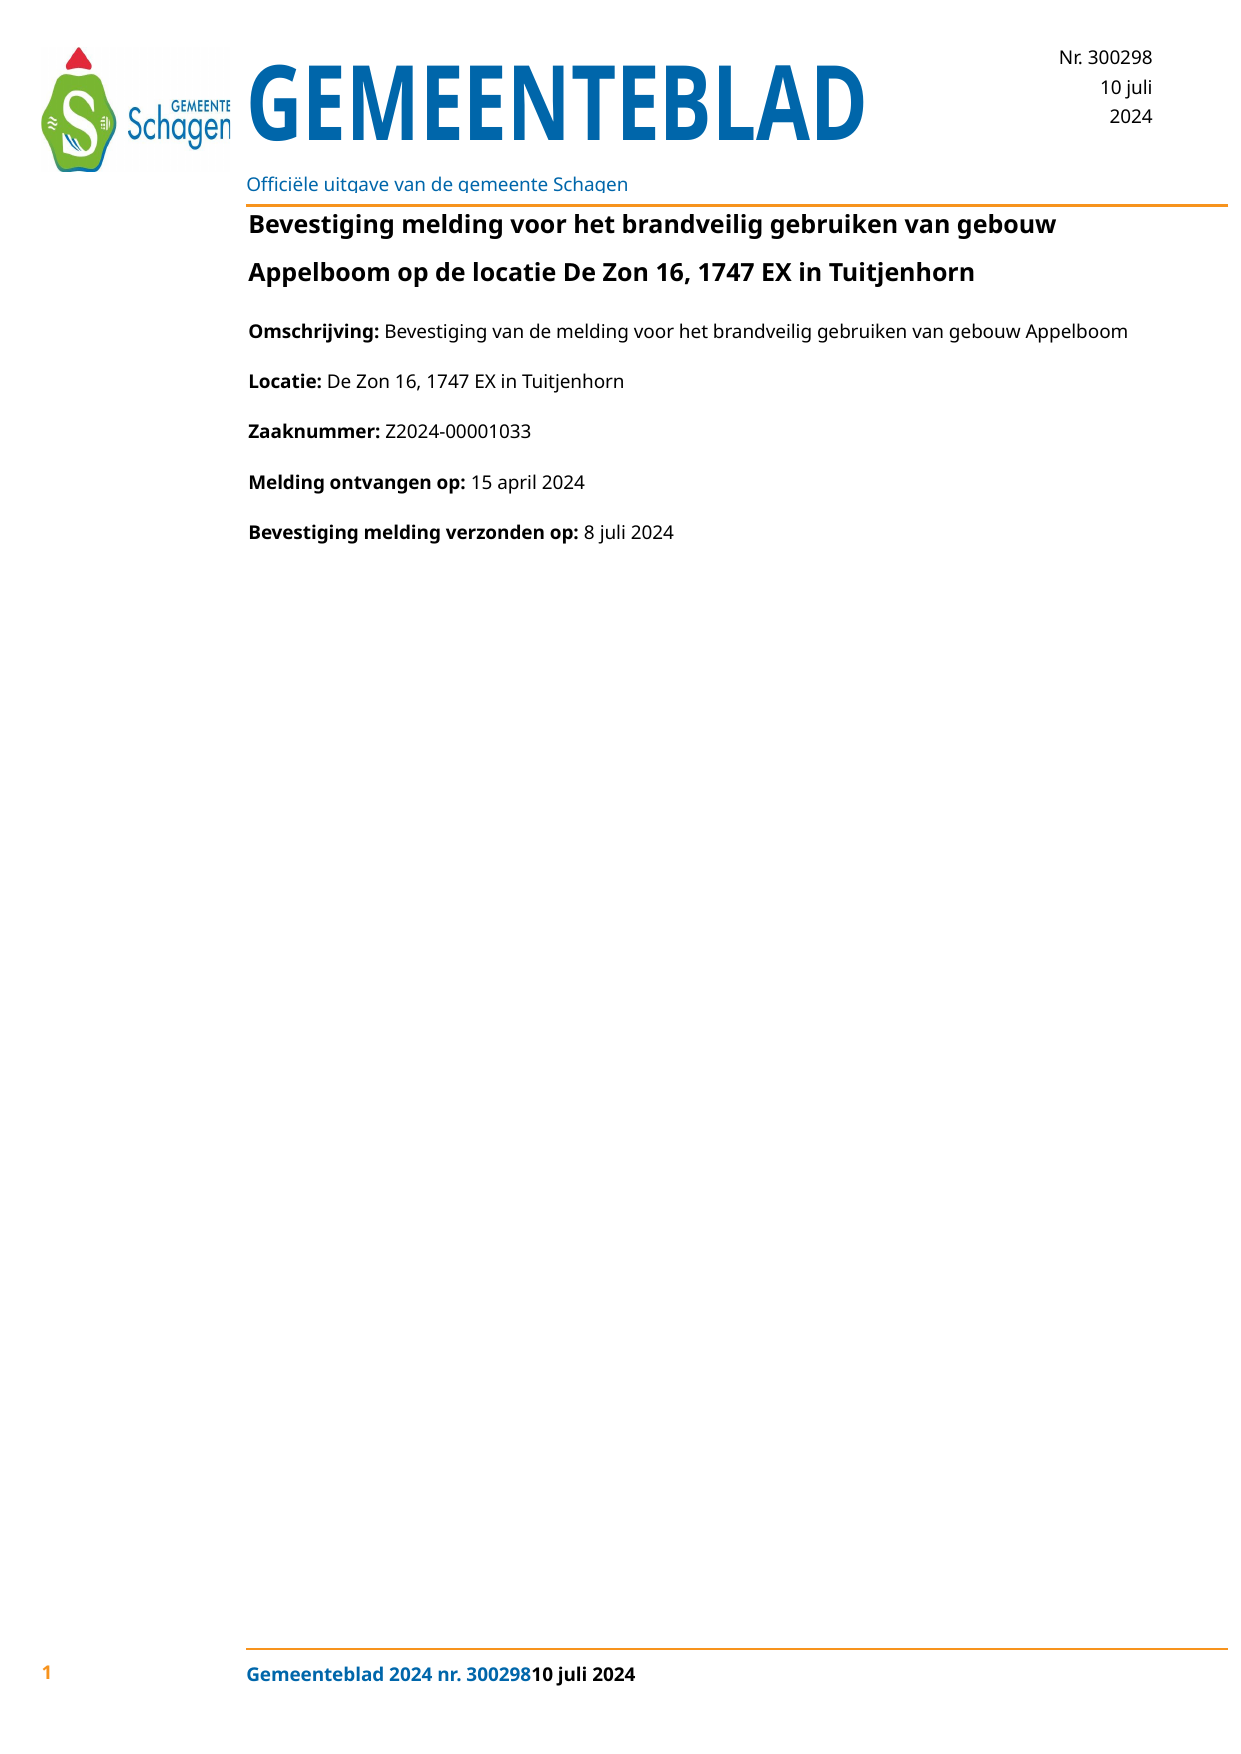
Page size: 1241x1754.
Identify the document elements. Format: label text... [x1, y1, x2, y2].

text Locatie: De Zon 16, 1747 EX in Tuitjenhorn [248, 368, 1152, 394]
text Melding ontvangen op: 15 april 2024 [248, 469, 1152, 495]
text Zaaknummer: Z2024-00001033 [248, 419, 1152, 444]
text Bevestiging melding verzonden op: 8 juli 2024 [248, 519, 1152, 545]
picture [41, 47, 231, 172]
text Bevestiging melding voor het brandveilig gebruiken van gebouw Appelboom op de locatie De Zon 16, 1747 EX in Tuitjenhorn [248, 207, 1152, 288]
text Omschrijving: Bevestiging van de melding voor het brandveilig gebruiken van gebouw Appelboom [248, 318, 1152, 344]
